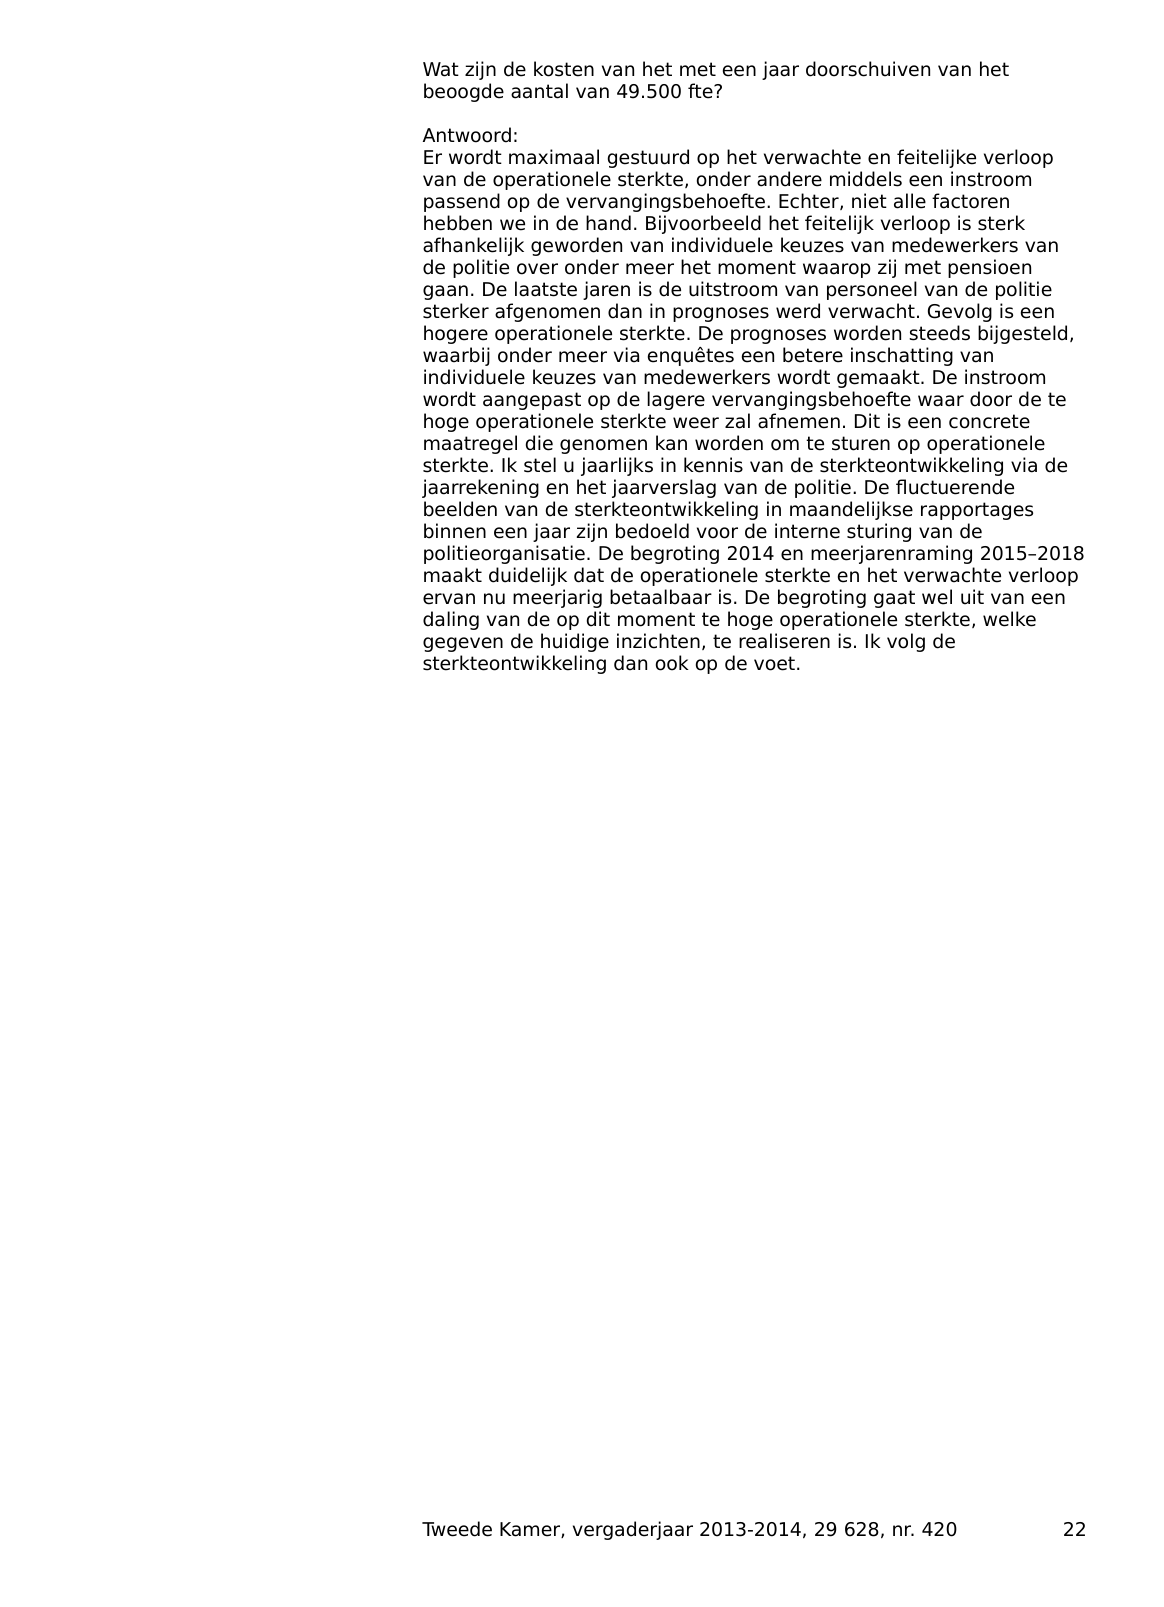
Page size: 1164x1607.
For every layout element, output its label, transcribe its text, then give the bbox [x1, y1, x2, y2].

text Antwoord: [422, 125, 1087, 147]
text Wat zijn de kosten van het met een jaar doorschuiven van het beoogde aantal van 49.500 fte? [422, 59, 1087, 103]
text Er wordt maximaal gestuurd op het verwachte en feitelijke verloop van de operationele sterkte, onder andere middels een instroom passend op de vervangingsbehoefte. Echter, niet alle factoren hebben we in de hand. Bijvoorbeeld het feitelijk verloop is sterk afhankelijk geworden van individuele keuzes van medewerkers van de politie over onder meer het moment waarop zij met pensioen gaan. De laatste jaren is de uitstroom van personeel van de politie sterker afgenomen dan in prognoses werd verwacht. Gevolg is een hogere operationele sterkte. De prognoses worden steeds bijgesteld, waarbij onder meer via enquêtes een betere inschatting van individuele keuzes van medewerkers wordt gemaakt. De instroom wordt aangepast op de lagere vervangingsbehoefte waar door de te hoge operationele sterkte weer zal afnemen. Dit is een concrete maatregel die genomen kan worden om te sturen op operationele sterkte. Ik stel u jaarlijks in kennis van de sterkteontwikkeling via de jaarrekening en het jaarverslag van de politie. De fluctuerende beelden van de sterkteontwikkeling in maandelijkse rapportages binnen een jaar zijn bedoeld voor de interne sturing van de politieorganisatie. De begroting 2014 en meerjarenraming 2015–2018 maakt duidelijk dat de operationele sterkte en het verwachte verloop ervan nu meerjarig betaalbaar is. De begroting gaat wel uit van een daling van de op dit moment te hoge operationele sterkte, welke gegeven de huidige inzichten, te realiseren is. Ik volg de sterkteontwikkeling dan ook op de voet. [422, 147, 1087, 675]
